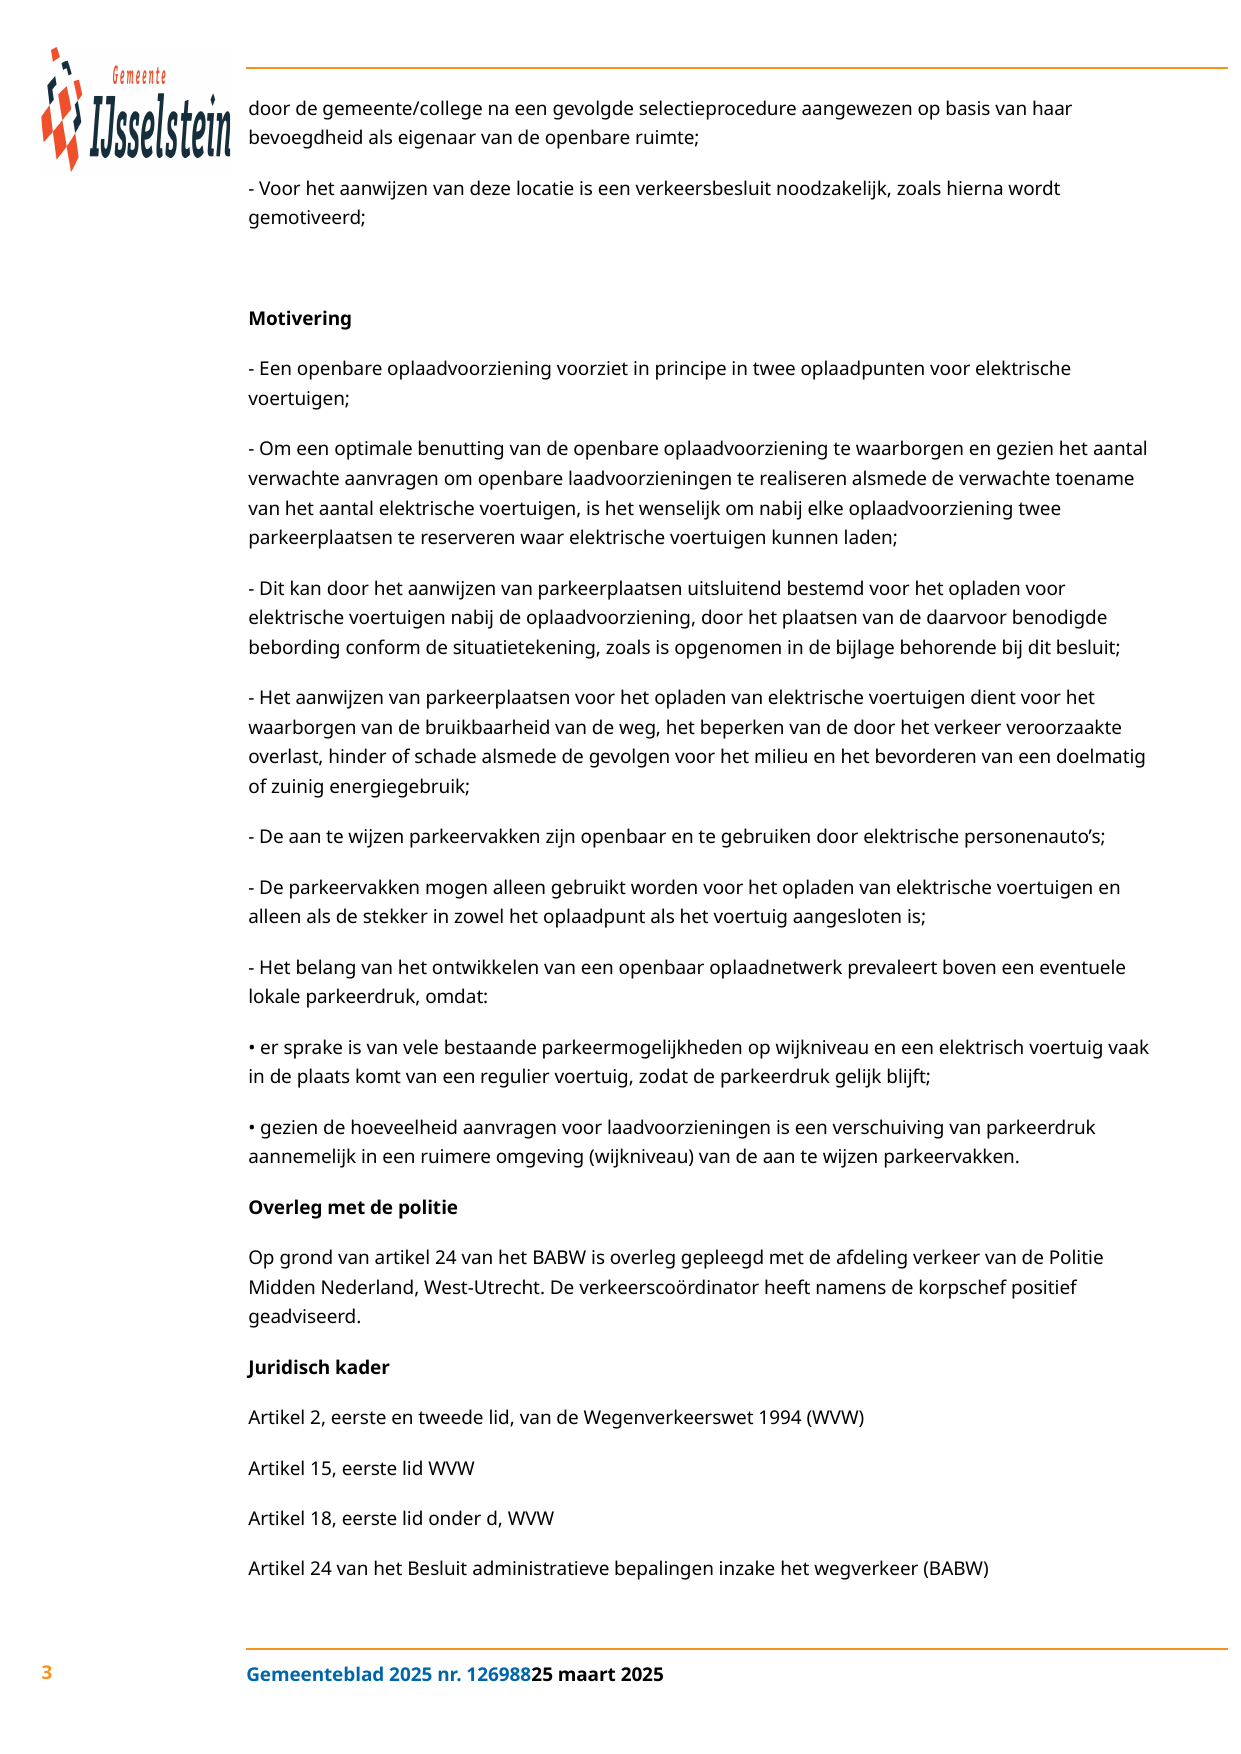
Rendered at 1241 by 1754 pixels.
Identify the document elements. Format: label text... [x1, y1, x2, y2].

text - Het belang van het ontwikkelen van een openbaar oplaadnetwerk prevaleert boven een eventuele lokale parkeerdruk, omdat: [248, 954, 1152, 1009]
text Artikel 15, eerste lid WVW [248, 1455, 1152, 1481]
text Juridisch kader [248, 1354, 1152, 1380]
text - Het aanwijzen van parkeerplaatsen voor het opladen van elektrische voertuigen dient voor het waarborgen van de bruikbaarheid van de weg, het beperken van de door het verkeer veroorzaakte overlast, hinder of schade alsmede de gevolgen voor het milieu en het bevorderen van een doelmatig of zuinig energiegebruik; [248, 684, 1152, 799]
text - Een openbare oplaadvoorziening voorziet in principe in twee oplaadpunten voor elektrische voertuigen; [248, 356, 1152, 411]
text Artikel 18, eerste lid onder d, WVW [248, 1505, 1152, 1531]
text - Om een optimale benutting van de openbare oplaadvoorziening te waarborgen en gezien het aantal verwachte aanvragen om openbare laadvoorzieningen te realiseren alsmede de verwachte toename van het aantal elektrische voertuigen, is het wenselijk om nabij elke oplaadvoorziening twee parkeerplaatsen te reserveren waar elektrische voertuigen kunnen laden; [248, 436, 1152, 550]
text - Voor het aanwijzen van deze locatie is een verkeersbesluit noodzakelijk, zoals hierna wordt gemotiveerd; [248, 175, 1152, 230]
text • gezien de hoeveelheid aanvragen voor laadvoorzieningen is een verschuiving van parkeerdruk aannemelijk in een ruimere omgeving (wijkniveau) van de aan te wijzen parkeervakken. [248, 1114, 1152, 1169]
text - De parkeervakken mogen alleen gebruikt worden voor het opladen van elektrische voertuigen en alleen als de stekker in zowel het oplaadpunt als het voertuig aangesloten is; [248, 874, 1152, 929]
text door de gemeente/college na een gevolgde selectieprocedure aangewezen op basis van haar bevoegdheid als eigenaar van de openbare ruimte; [248, 95, 1152, 150]
text - De aan te wijzen parkeervakken zijn openbaar en te gebruiken door elektrische personenauto’s; [248, 823, 1152, 849]
text Op grond van artikel 24 van het BABW is overleg gepleegd met de afdeling verkeer van de Politie Midden Nederland, West-Utrecht. De verkeerscoördinator heeft namens de korpschef positief geadviseerd. [248, 1244, 1152, 1329]
text Artikel 2, eerste en tweede lid, van de Wegenverkeerswet 1994 (WVW) [248, 1404, 1152, 1430]
text • er sprake is van vele bestaande parkeermogelijkheden op wijkniveau en een elektrisch voertuig vaak in de plaats komt van een regulier voertuig, zodat de parkeerdruk gelijk blijft; [248, 1034, 1152, 1089]
text - Dit kan door het aanwijzen van parkeerplaatsen uitsluitend bestemd voor het opladen voor elektrische voertuigen nabij de oplaadvoorziening, door het plaatsen van de daarvoor benodigde bebording conform de situatietekening, zoals is opgenomen in de bijlage behorende bij dit besluit; [248, 575, 1152, 660]
text Artikel 24 van het Besluit administratieve bepalingen inzake het wegverkeer (BABW) [248, 1556, 1152, 1581]
text Motivering [248, 305, 1152, 331]
text Overleg met de politie [248, 1194, 1152, 1220]
picture [41, 47, 231, 172]
